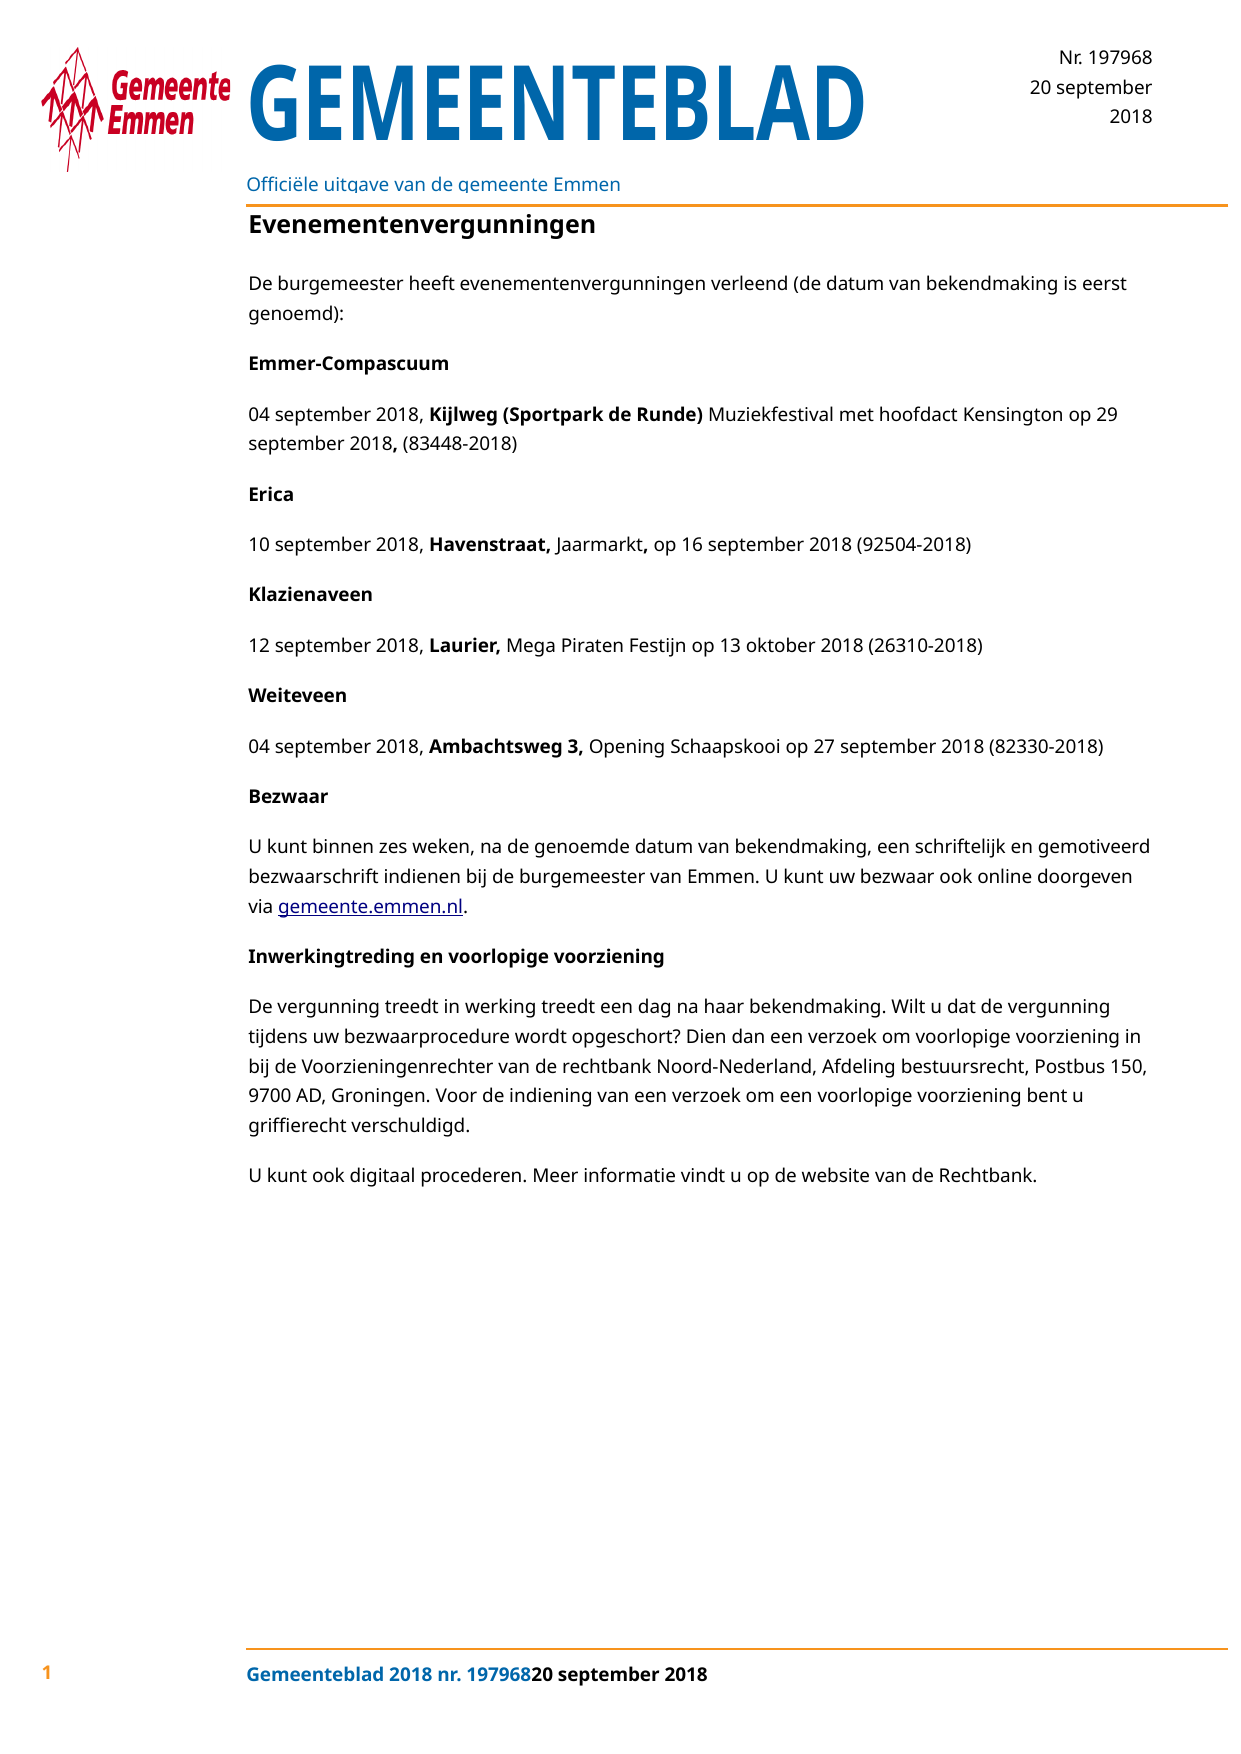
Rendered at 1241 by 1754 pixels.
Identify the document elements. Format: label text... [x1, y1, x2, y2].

text Klazienaveen [248, 582, 1152, 607]
text 12 september 2018, Laurier, Mega Piraten Festijn op 13 oktober 2018 (26310-2018) [248, 632, 1152, 658]
text De vergunning treedt in werking treedt een dag na haar bekendmaking. Wilt u dat de vergunning tijdens uw bezwaarprocedure wordt opgeschort? Dien dan een verzoek om voorlopige voorziening in bij de Voorzieningenrechter van de rechtbank Noord-Nederland, Afdeling bestuursrecht, Postbus 150, 9700 AD, Groningen. Voor de indiening van een verzoek om een voorlopige voorziening bent u griffierecht verschuldigd. [248, 994, 1152, 1138]
text Weiteveen [248, 682, 1152, 708]
text 04 september 2018, Ambachtsweg 3, Opening Schaapskooi op 27 september 2018 (82330-2018) [248, 733, 1152, 758]
text Inwerkingtreding en voorlopige voorziening [248, 943, 1152, 969]
text 04 september 2018, Kijlweg (Sportpark de Runde) Muziekfestival met hoofdact Kensington op 29 september 2018, (83448-2018) [248, 401, 1152, 456]
text U kunt binnen zes weken, na de genoemde datum van bekendmaking, een schriftelijk en gemotiveerd bezwaarschrift indienen bij de burgemeester van Emmen. U kunt uw bezwaar ook online doorgeven via gemeente.emmen.nl. [248, 834, 1152, 918]
text 10 september 2018, Havenstraat, Jaarmarkt, op 16 september 2018 (92504-2018) [248, 531, 1152, 557]
text Erica [248, 481, 1152, 506]
text U kunt ook digitaal procederen. Meer informatie vindt u op de website van de Rechtbank. [248, 1162, 1152, 1188]
text Evenementenvergunningen [248, 207, 1152, 241]
text De burgemeester heeft evenementenvergunningen verleend (de datum van bekendmaking is eerst genoemd): [248, 270, 1152, 326]
text Emmer-Compascuum [248, 350, 1152, 376]
text Bezwaar [248, 783, 1152, 809]
picture [41, 47, 231, 172]
